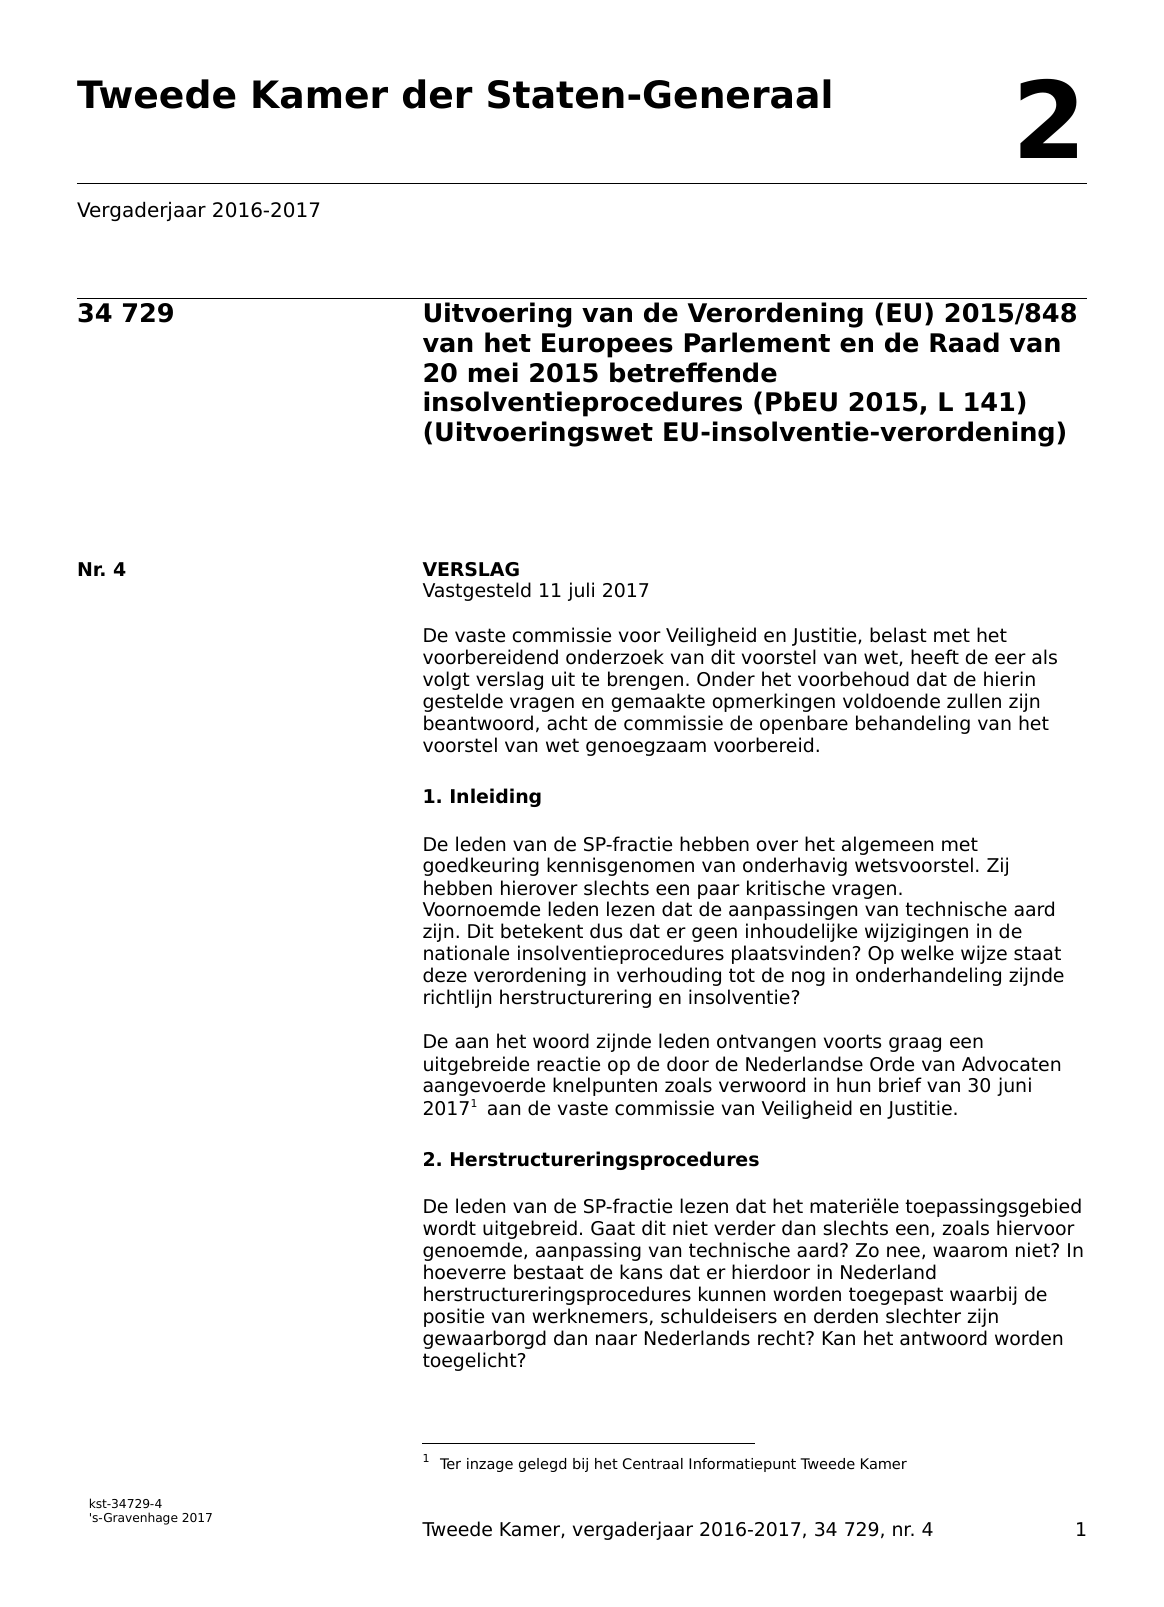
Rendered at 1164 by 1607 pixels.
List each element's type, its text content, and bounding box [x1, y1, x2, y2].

text De aan het woord zijnde leden ontvangen voorts graag een uitgebreide reactie op de door de Nederlandse Orde van Advocaten aangevoerde knelpunten zoals verwoord in hun brief van 30 juni 2017 aan de vaste commissie van Veiligheid en Justitie. [422, 1031, 1087, 1119]
subtitle Nr. 4 VERSLAG [77, 558, 1087, 580]
text De vaste commissie voor Veiligheid en Justitie, belast met het voorbereidend onderzoek van dit voorstel van wet, heeft de eer als volgt verslag uit te brengen. Onder het voorbehoud dat de hierin gestelde vragen en gemaakte opmerkingen voldoende zullen zijn beantwoord, acht de commissie de openbare behandeling van het voorstel van wet genoegzaam voorbereid. [422, 624, 1087, 756]
text De leden van de SP-fractie hebben over het algemeen met goedkeuring kennisgenomen van onderhavig wetsvoorstel. Zij hebben hierover slechts een paar kritische vragen. [422, 833, 1087, 899]
subtitle 2. Herstructureringsprocedures [422, 1149, 1087, 1171]
table_header 2 [886, 59, 1087, 183]
table_cell Vergaderjaar 2016-2017 [77, 184, 1087, 298]
text kst-34729-4 [88, 1497, 323, 1511]
subtitle 34 729 Uitvoering van de Verordening (EU) 2015/848 van het Europees Parlement en de Raad van 20 mei 2015 betreffende insolventieprocedures (PbEU 2015, L 141) (Uitvoeringswet EU-insolventie-verordening) [77, 299, 1087, 447]
text Voornoemde leden lezen dat de aanpassingen van technische aard zijn. Dit betekent dus dat er geen inhoudelijke wijzigingen in de nationale insolventieprocedures plaatsvinden? Op welke wijze staat deze verordening in verhouding tot de nog in onderhandeling zijnde richtlijn herstructurering en insolventie? [422, 899, 1087, 1009]
text 's-Gravenhage 2017 [88, 1511, 323, 1525]
subtitle 1. Inleiding [422, 786, 1087, 808]
table_header Tweede Kamer der Staten-Generaal [77, 59, 886, 183]
text Vastgesteld 11 juli 2017 [422, 580, 1087, 602]
text Ter inzage gelegd bij het Centraal Informatiepunt Tweede Kamer [422, 1452, 1087, 1474]
text De leden van de SP-fractie lezen dat het materiële toepassingsgebied wordt uitgebreid. Gaat dit niet verder dan slechts een, zoals hiervoor genoemde, aanpassing van technische aard? Zo nee, waarom niet? In hoeverre bestaat de kans dat er hierdoor in Nederland herstructureringsprocedures kunnen worden toegepast waarbij de positie van werknemers, schuldeisers en derden slechter zijn gewaarborgd dan naar Nederlands recht? Kan het antwoord worden toegelicht? [422, 1196, 1087, 1372]
